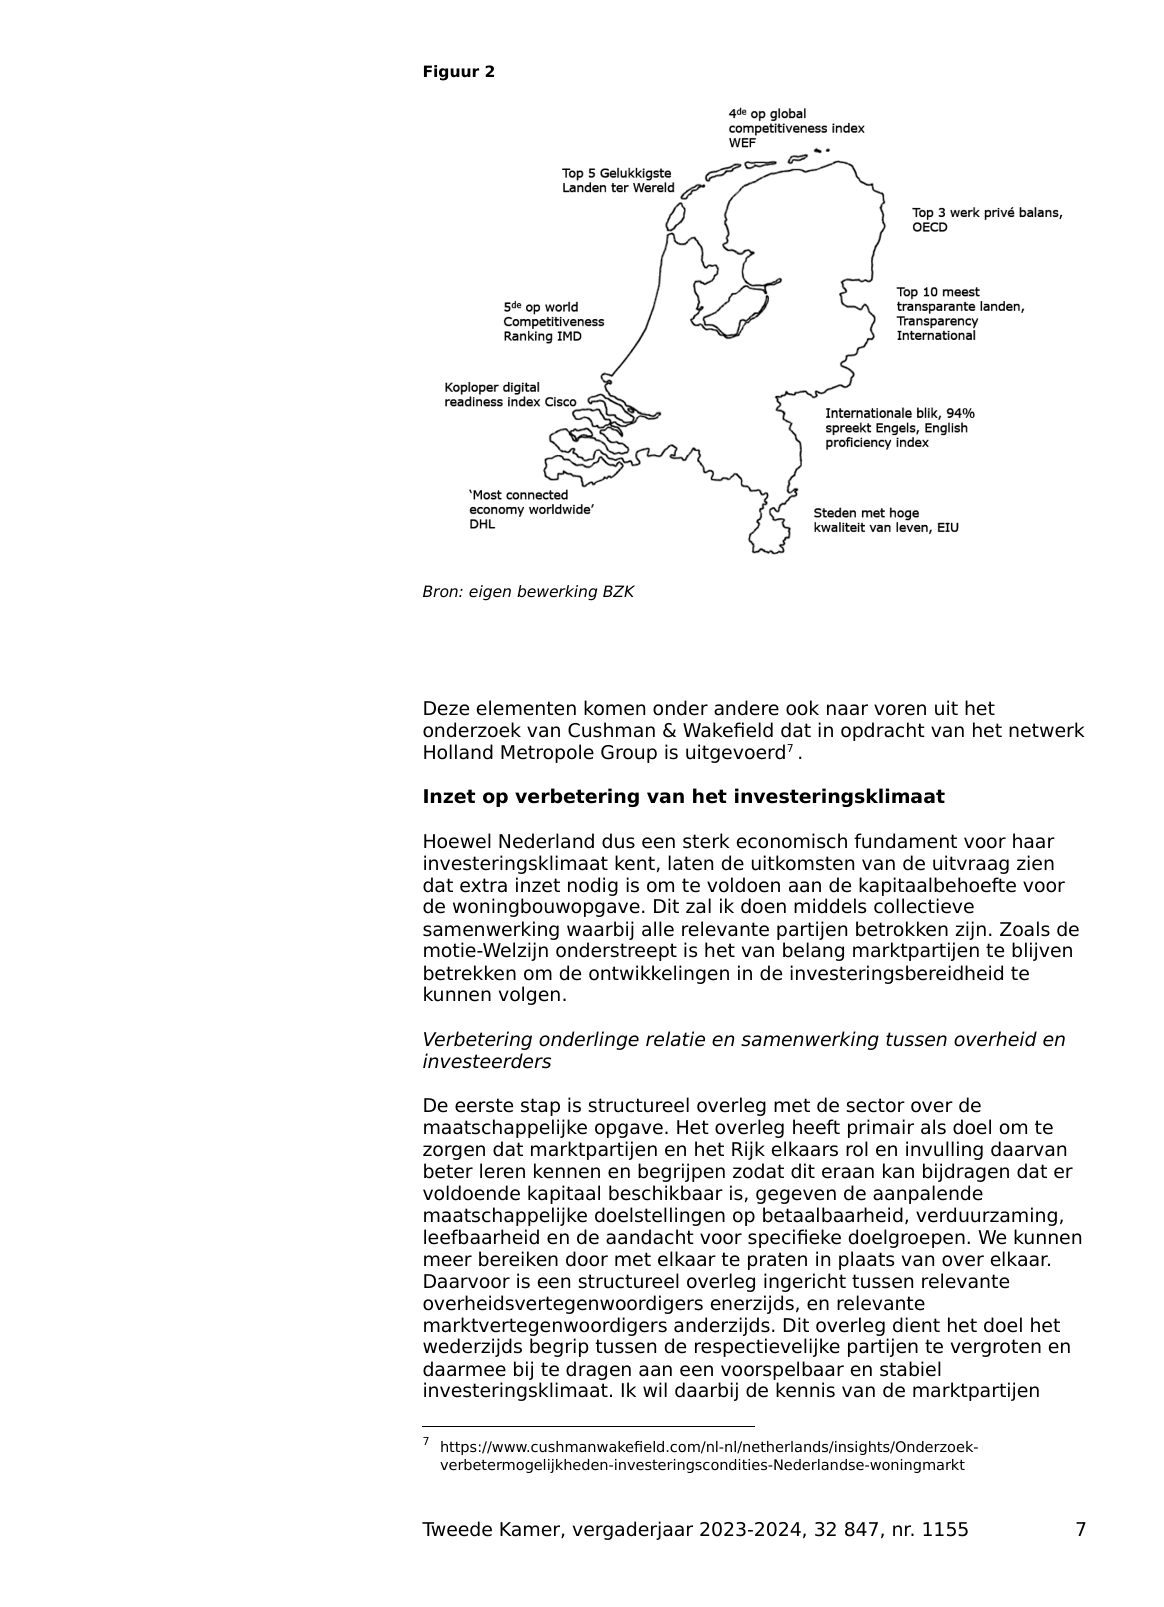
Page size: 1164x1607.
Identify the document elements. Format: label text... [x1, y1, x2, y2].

text De eerste stap is structureel overleg met de sector over de maatschappelijke opgave. Het overleg heeft primair als doel om te zorgen dat marktpartijen en het Rijk elkaars rol en invulling daarvan beter leren kennen en begrijpen zodat dit eraan kan bijdragen dat er voldoende kapitaal beschikbaar is, gegeven de aanpalende maatschappelijke doelstellingen op betaalbaarheid, verduurzaming, leefbaarheid en de aandacht voor specifieke doelgroepen. We kunnen meer bereiken door met elkaar te praten in plaats van over elkaar. Daarvoor is een structureel overleg ingericht tussen relevante overheidsvertegenwoordigers enerzijds, en relevante marktvertegenwoordigers anderzijds. Dit overleg dient het doel het wederzijds begrip tussen de respectievelijke partijen te vergroten en daarmee bij te dragen aan een voorspelbaar en stabiel investeringsklimaat. Ik wil daarbij de kennis van de marktpartijen [422, 1095, 1087, 1402]
text https://www.cushmanwakefield.com/nl-nl/netherlands/insights/Onderzoek-verbetermogelijkheden-investeringscondities-Nederlandse-woningmarkt [422, 1435, 1087, 1474]
text Figuur 2 [422, 63, 1072, 81]
text Hoewel Nederland dus een sterk economisch fundament voor haar investeringsklimaat kent, laten de uitkomsten van de uitvraag zien dat extra inzet nodig is om te voldoen aan de kapitaalbehoefte voor de woningbouwopgave. Dit zal ik doen middels collectieve samenwerking waarbij alle relevante partijen betrokken zijn. Zoals de motie-Welzijn onderstreept is het van belang marktpartijen te blijven betrekken om de ontwikkelingen in de investeringsbereidheid te kunnen volgen. [422, 831, 1087, 1006]
subtitle Inzet op verbetering van het investeringsklimaat [422, 786, 1087, 808]
text Deze elementen komen onder andere ook naar voren uit het onderzoek van Cushman & Wakefield dat in opdracht van het netwerk Holland Metropole Group is uitgevoerd. [422, 698, 1087, 764]
text Bron: eigen bewerking BZK [422, 583, 1072, 601]
picture [422, 92, 1072, 572]
subtitle Verbetering onderlinge relatie en samenwerking tussen overheid en investeerders [422, 1028, 1087, 1072]
